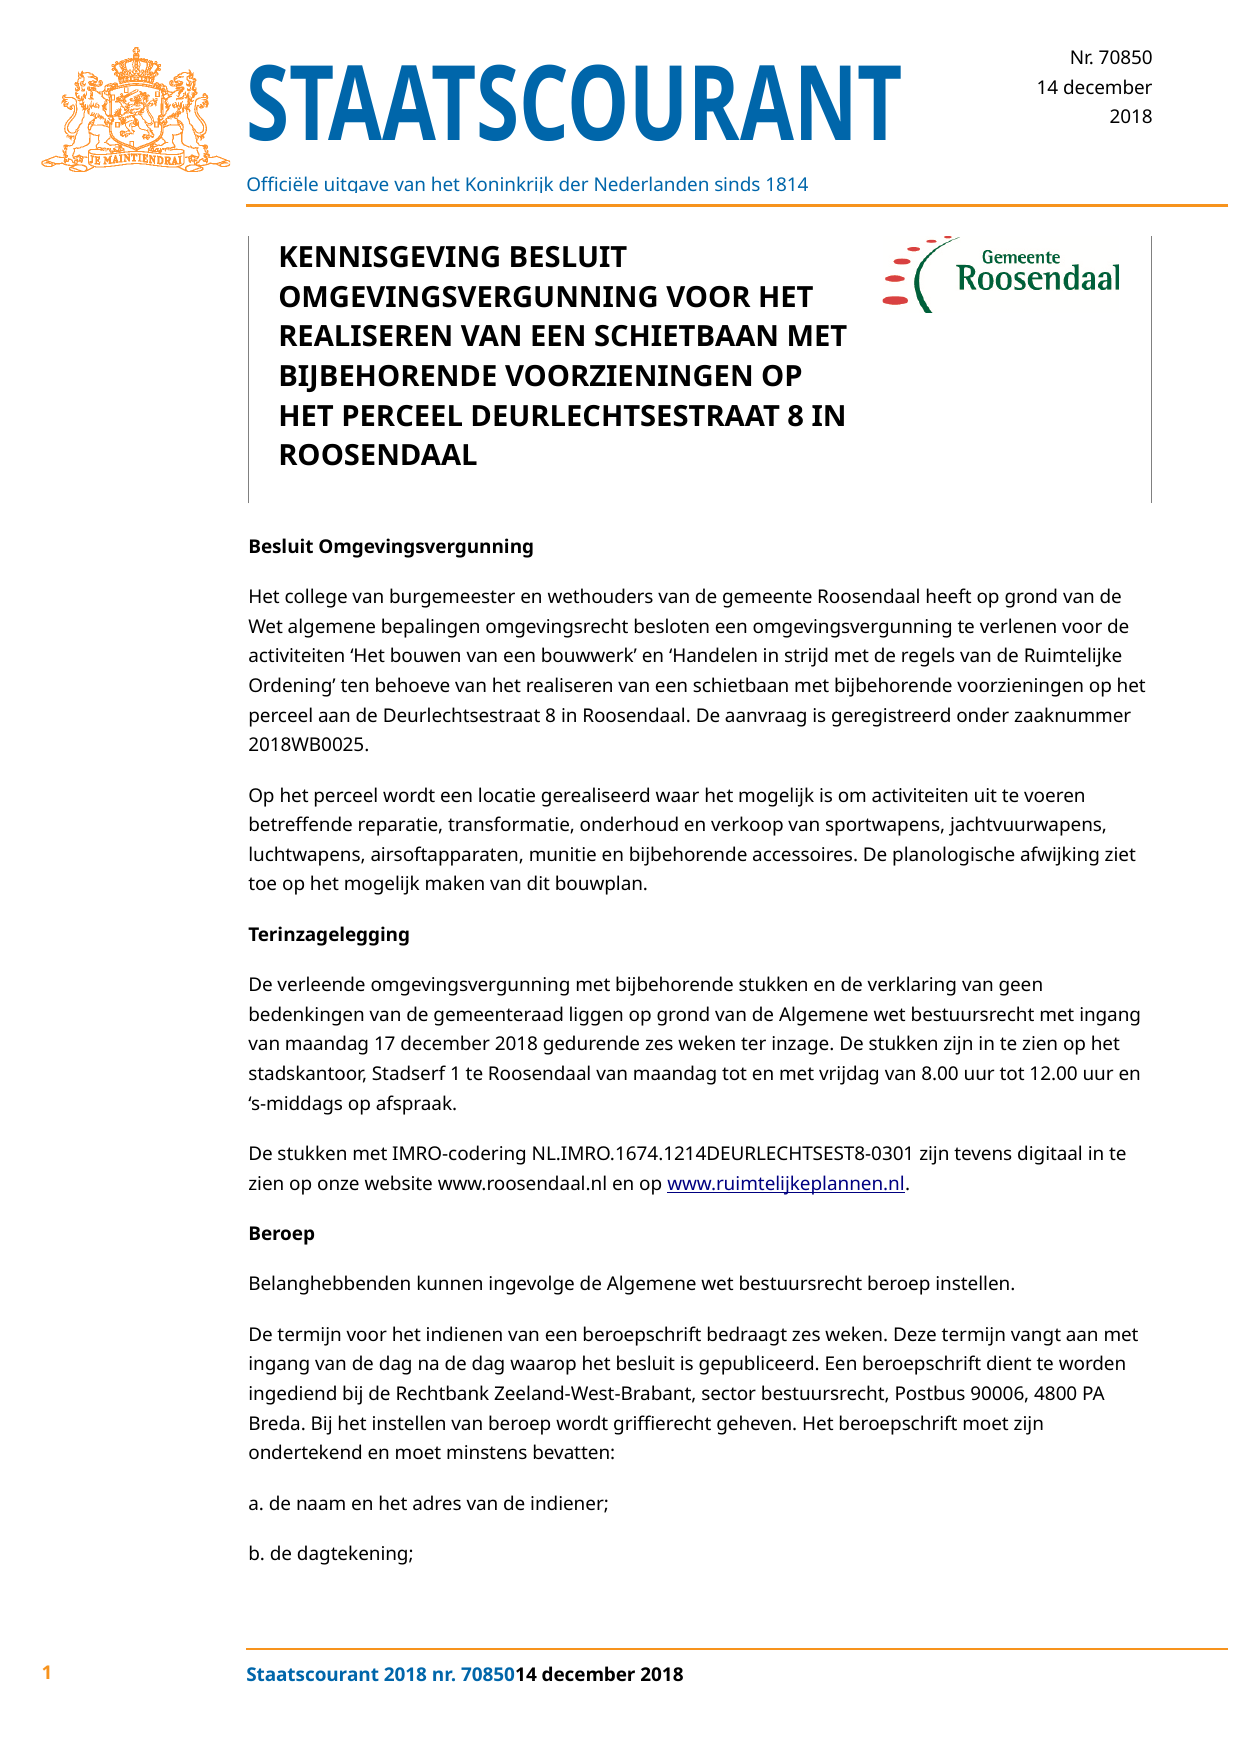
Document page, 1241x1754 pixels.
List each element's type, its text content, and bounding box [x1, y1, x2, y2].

text De stukken met IMRO-codering NL.IMRO.1674.1214DEURLECHTSEST8-0301 zijn tevens digitaal in te zien op onze website www.roosendaal.nl en op www.ruimtelijkeplannen.nl. [248, 1140, 1152, 1195]
text De termijn voor het indienen van een beroepschrift bedraagt zes weken. Deze termijn vangt aan met ingang van de dag na de dag waarop het besluit is gepubliceerd. Een beroepschrift dient te worden ingediend bij de Rechtbank Zeeland-West-Brabant, sector bestuursrecht, Postbus 90006, 4800 PA Breda. Bij het instellen van beroep wordt griffierecht geheven. Het beroepschrift moet zijn ondertekend en moet minstens bevatten: [248, 1321, 1152, 1465]
text Besluit Omgevingsvergunning [248, 533, 1152, 559]
text Terinzagelegging [248, 921, 1152, 947]
text Op het perceel wordt een locatie gerealiseerd waar het mogelijk is om activiteiten uit te voeren betreffende reparatie, transformatie, onderhoud en verkoop van sportwapens, jachtvuurwapens, luchtwapens, airsoftapparaten, munitie en bijbehorende accessoires. De planologische afwijking ziet toe op het mogelijk maken van dit bouwplan. [248, 782, 1152, 896]
table_header [850, 313, 1151, 503]
text b. de dagtekening; [248, 1540, 1152, 1566]
table_header KENNISGEVING BESLUIT OMGEVINGSVERGUNNING VOOR HET REALISEREN VAN EEN SCHIETBAAN MET BIJBEHORENDE VOORZIENINGEN OP HET PERCEEL DEURLECHTSESTRAAT 8 IN ROOSENDAAL [249, 236, 850, 503]
picture [41, 47, 231, 172]
text a. de naam en het adres van de indiener; [248, 1490, 1152, 1515]
text Beroep [248, 1220, 1152, 1246]
table_header [850, 236, 882, 312]
text Het college van burgemeester en wethouders van de gemeente Roosendaal heeft op grond van de Wet algemene bepalingen omgevingsrecht besloten een omgevingsvergunning te verlenen voor de activiteiten ‘Het bouwen van een bouwwerk’ en ‘Handelen in strijd met de regels van de Ruimtelijke Ordening’ ten behoeve van het realiseren van een schietbaan met bijbehorende voorzieningen op het perceel aan de Deurlechtsestraat 8 in Roosendaal. De aanvraag is geregistreerd onder zaaknummer 2018WB0025. [248, 583, 1152, 757]
text Belanghebbenden kunnen ingevolge de Algemene wet bestuursrecht beroep instellen. [248, 1271, 1152, 1296]
picture [882, 236, 1119, 313]
table_header [1119, 236, 1151, 312]
text De verleende omgevingsvergunning met bijbehorende stukken en de verklaring van geen bedenkingen van de gemeenteraad liggen op grond van de Algemene wet bestuursrecht met ingang van maandag 17 december 2018 gedurende zes weken ter inzage. De stukken zijn in te zien op het stadskantoor, Stadserf 1 te Roosendaal van maandag tot en met vrijdag van 8.00 uur tot 12.00 uur en ‘s-middags op afspraak. [248, 971, 1152, 1115]
